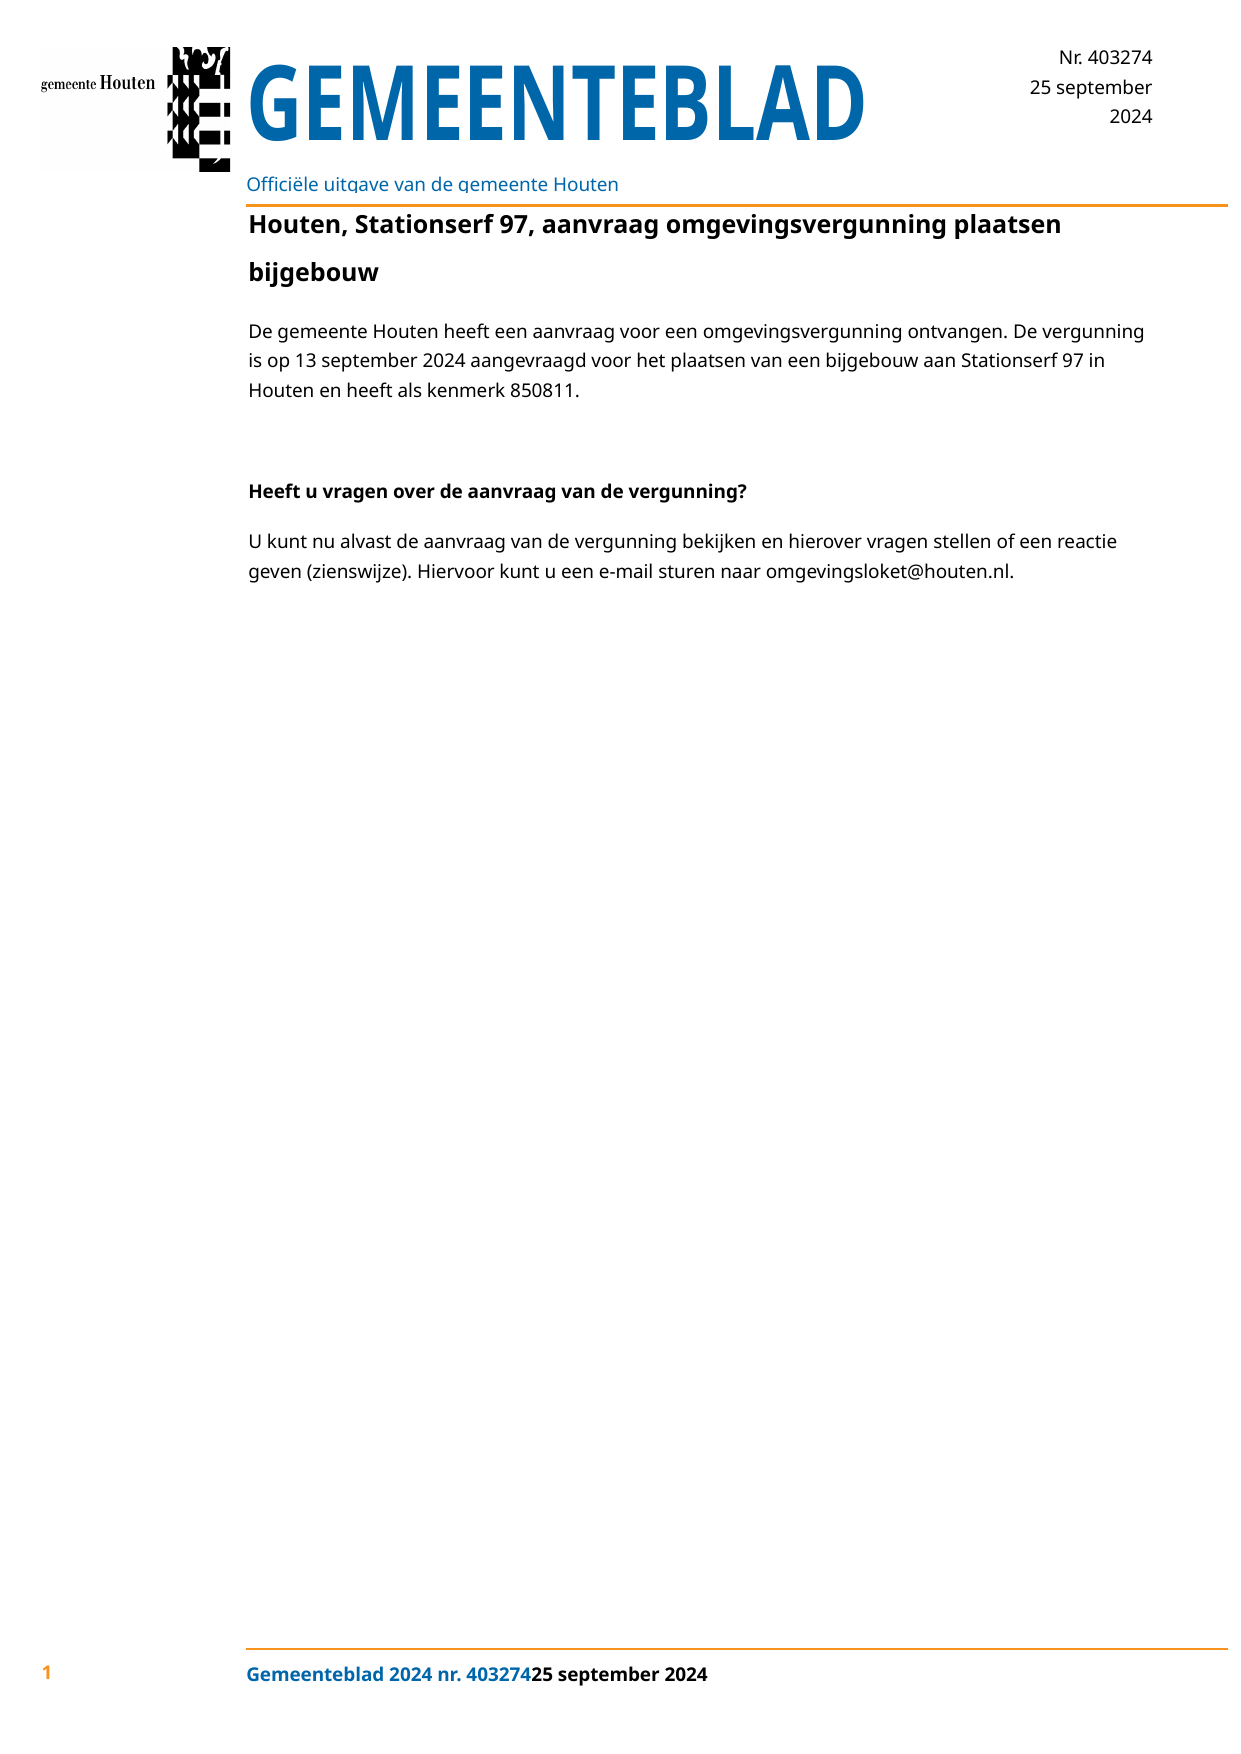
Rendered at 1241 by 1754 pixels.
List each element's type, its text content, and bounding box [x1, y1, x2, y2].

picture [41, 47, 231, 172]
text Houten, Stationserf 97, aanvraag omgevingsvergunning plaatsen bijgebouw [248, 207, 1152, 288]
text De gemeente Houten heeft een aanvraag voor een omgevingsvergunning ontvangen. De vergunning is op 13 september 2024 aangevraagd voor het plaatsen van een bijgebouw aan Stationserf 97 in Houten en heeft als kenmerk 850811. [248, 318, 1152, 403]
text Heeft u vragen over de aanvraag van de vergunning? [248, 478, 1152, 504]
text U kunt nu alvast de aanvraag van de vergunning bekijken en hierover vragen stellen of een reactie geven (zienswijze). Hiervoor kunt u een e-mail sturen naar omgevingsloket@houten.nl. [248, 528, 1152, 584]
